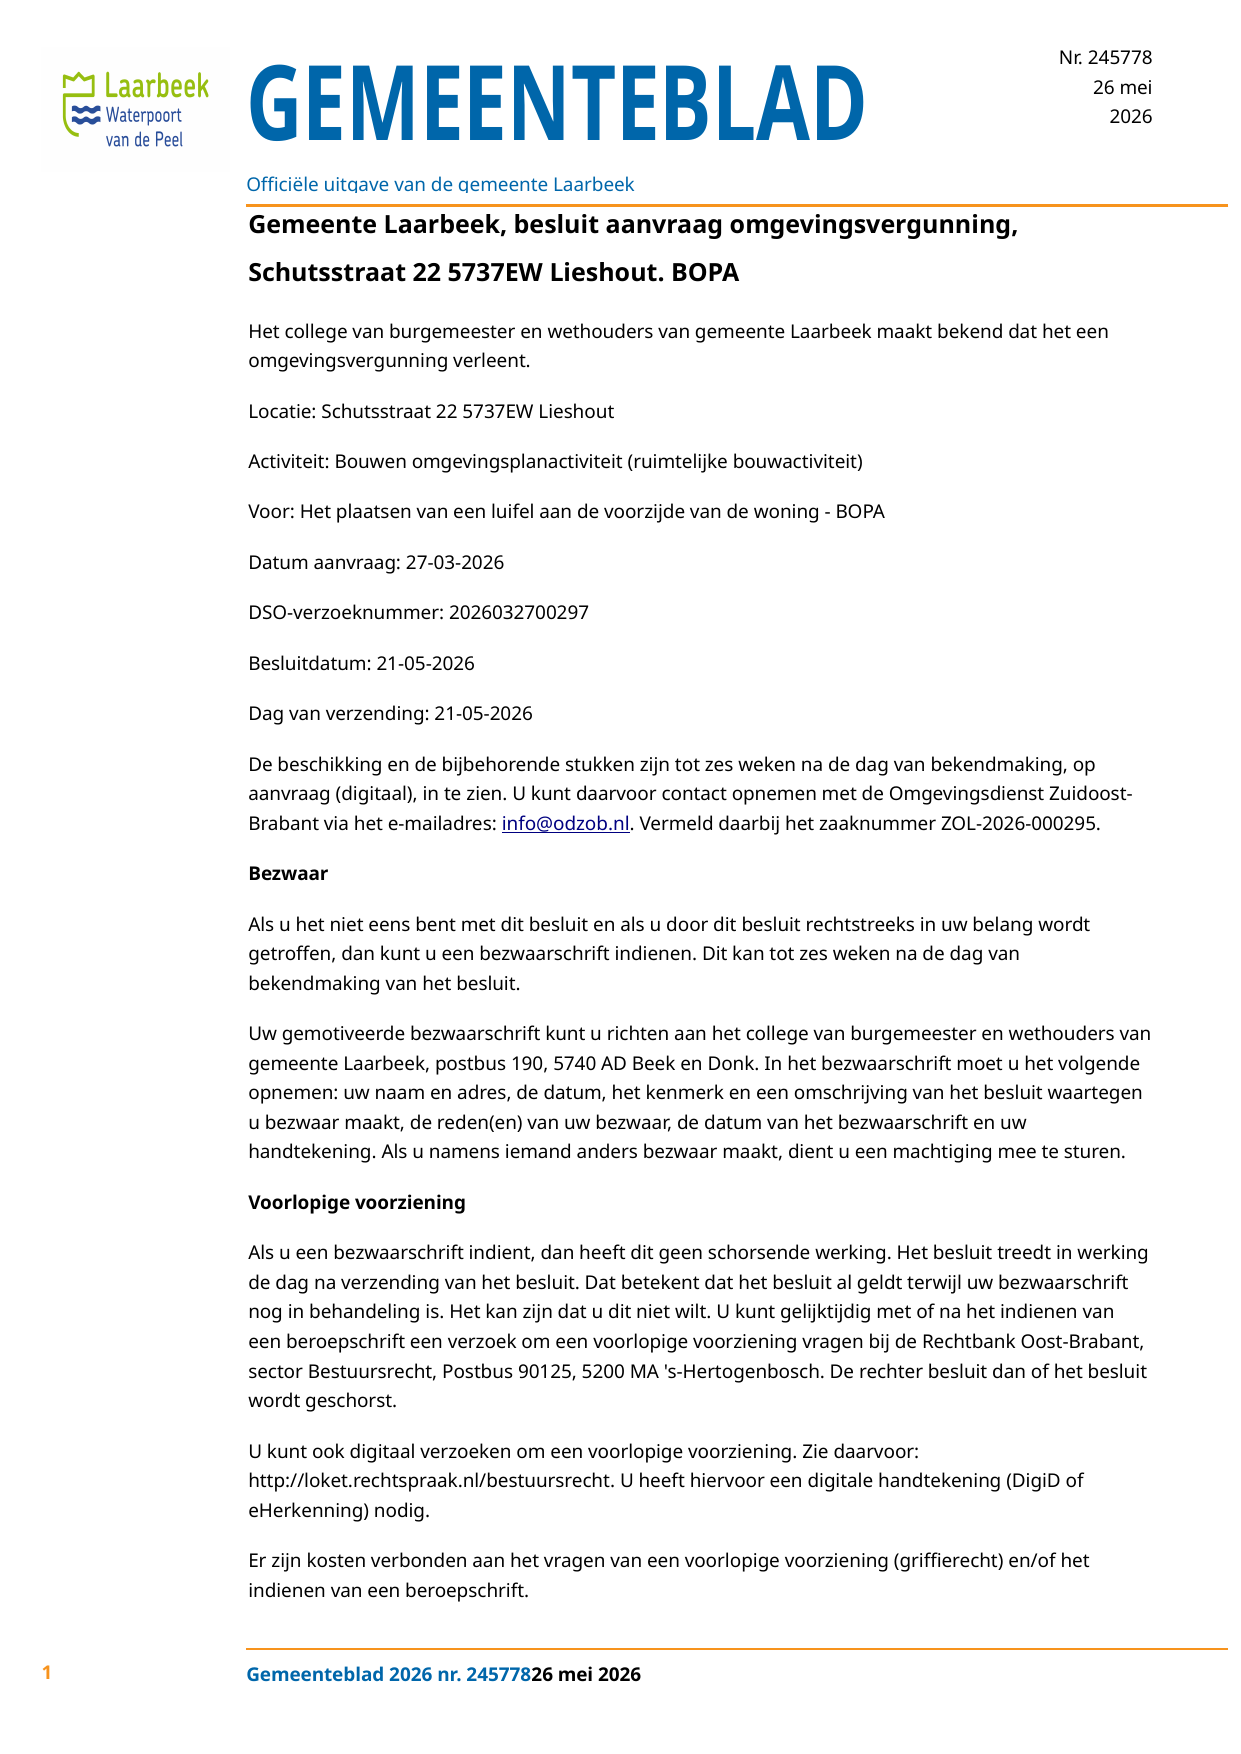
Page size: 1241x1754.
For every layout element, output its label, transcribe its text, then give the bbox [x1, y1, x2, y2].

text Voorlopige voorziening [248, 1189, 1152, 1215]
text Besluitdatum: 21-05-2026 [248, 650, 1152, 676]
text Gemeente Laarbeek, besluit aanvraag omgevingsvergunning, Schutsstraat 22 5737EW Lieshout. BOPA [248, 207, 1152, 288]
text Activiteit: Bouwen omgevingsplanactiviteit (ruimtelijke bouwactiviteit) [248, 448, 1152, 474]
text Het college van burgemeester en wethouders van gemeente Laarbeek maakt bekend dat het een omgevingsvergunning verleent. [248, 318, 1152, 373]
text U kunt ook digitaal verzoeken om een voorlopige voorziening. Zie daarvoor: http://loket.rechtspraak.nl/bestuursrecht. U heeft hiervoor een digitale handtekening (DigiD of eHerkenning) nodig. [248, 1438, 1152, 1523]
text Bezwaar [248, 860, 1152, 886]
text Dag van verzending: 21-05-2026 [248, 700, 1152, 726]
text Voor: Het plaatsen van een luifel aan de voorzijde van de woning - BOPA [248, 499, 1152, 524]
text Er zijn kosten verbonden aan het vragen van een voorlopige voorziening (griffierecht) en/of het indienen van een beroepschrift. [248, 1547, 1152, 1603]
picture [41, 47, 231, 172]
text DSO-verzoeknummer: 2026032700297 [248, 599, 1152, 625]
text Als u het niet eens bent met dit besluit en als u door dit besluit rechtstreeks in uw belang wordt getroffen, dan kunt u een bezwaarschrift indienen. Dit kan tot zes weken na de dag van bekendmaking van het besluit. [248, 911, 1152, 996]
text De beschikking en de bijbehorende stukken zijn tot zes weken na de dag van bekendmaking, op aanvraag (digitaal), in te zien. U kunt daarvoor contact opnemen met de Omgevingsdienst Zuidoost-Brabant via het e-mailadres: info@odzob.nl. Vermeld daarbij het zaaknummer ZOL-2026-000295. [248, 751, 1152, 836]
text Datum aanvraag: 27-03-2026 [248, 549, 1152, 575]
text Als u een bezwaarschrift indient, dan heeft dit geen schorsende werking. Het besluit treedt in werking de dag na verzending van het besluit. Dat betekent dat het besluit al geldt terwijl uw bezwaarschrift nog in behandeling is. Het kan zijn dat u dit niet wilt. U kunt gelijktijdig met of na het indienen van een beroepschrift een verzoek om een voorlopige voorziening vragen bij de Rechtbank Oost-Brabant, sector Bestuursrecht, Postbus 90125, 5200 MA 's‑Hertogenbosch. De rechter besluit dan of het besluit wordt geschorst. [248, 1239, 1152, 1413]
text Locatie: Schutsstraat 22 5737EW Lieshout [248, 398, 1152, 424]
text Uw gemotiveerde bezwaarschrift kunt u richten aan het college van burgemeester en wethouders van gemeente Laarbeek, postbus 190, 5740 AD Beek en Donk. In het bezwaarschrift moet u het volgende opnemen: uw naam en adres, de datum, het kenmerk en een omschrijving van het besluit waartegen u bezwaar maakt, de reden(en) van uw bezwaar, de datum van het bezwaarschrift en uw handtekening. Als u namens iemand anders bezwaar maakt, dient u een machtiging mee te sturen. [248, 1020, 1152, 1164]
